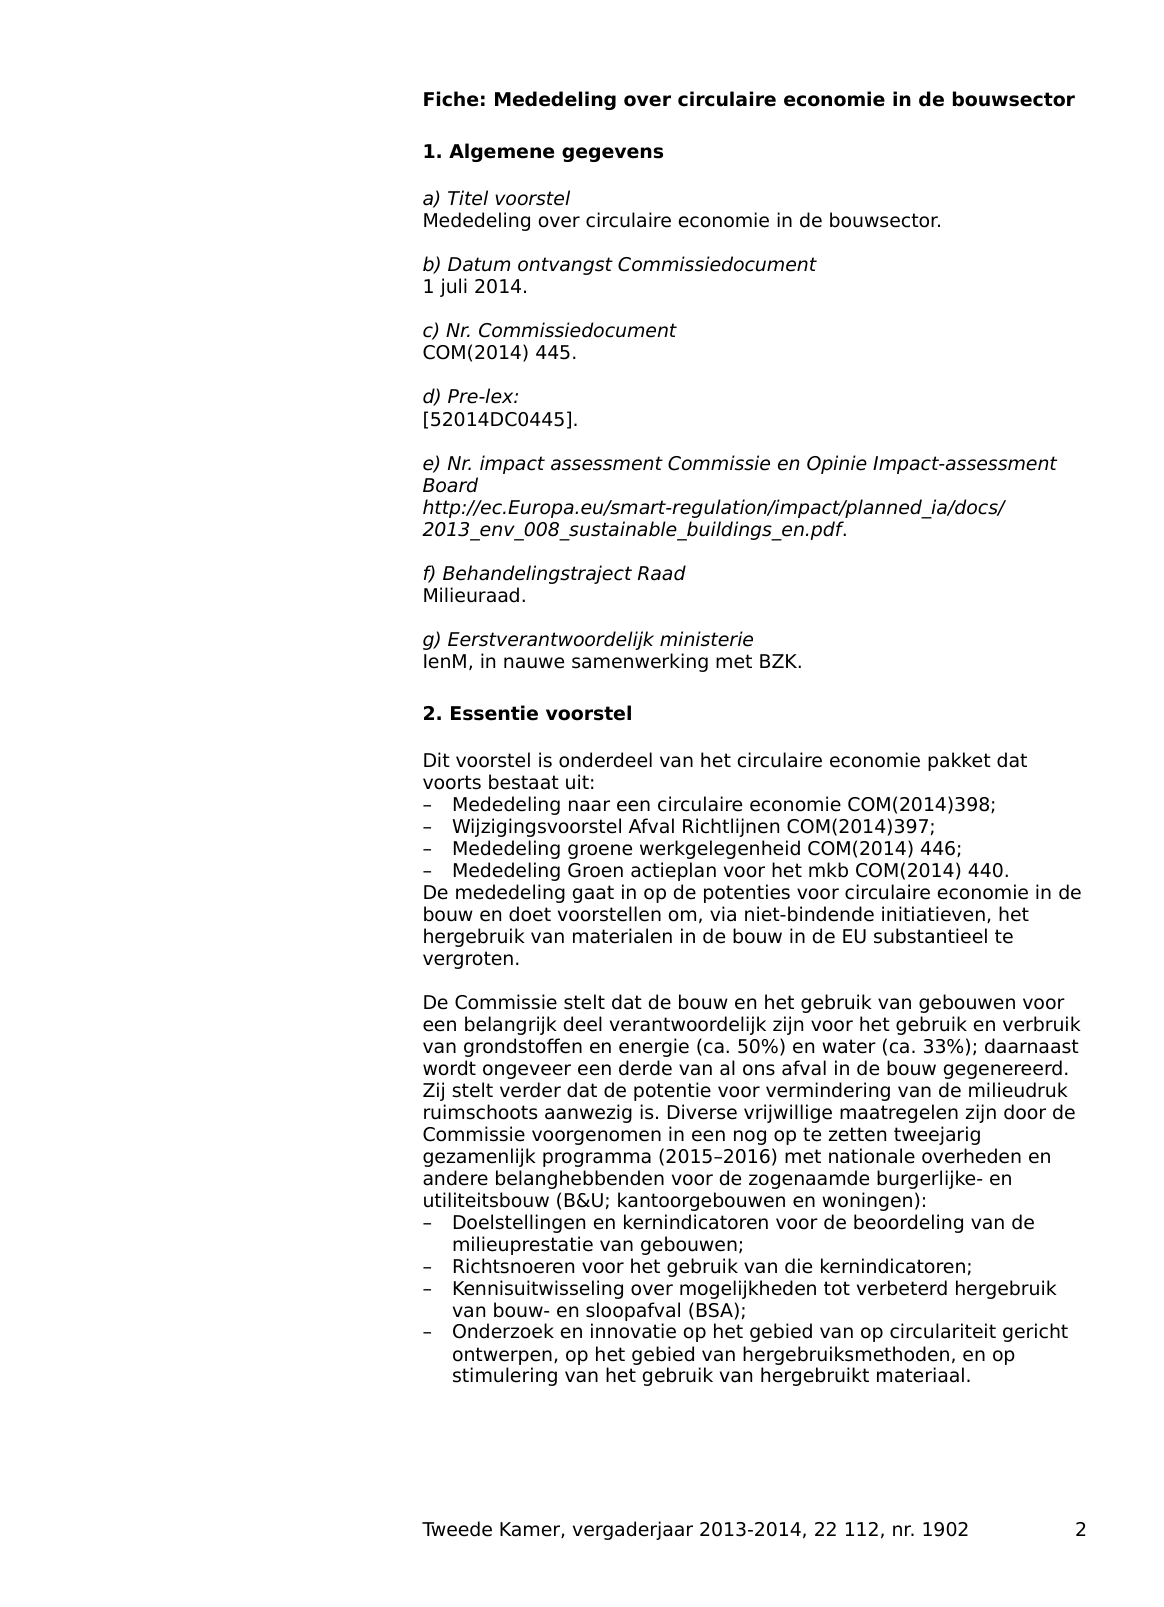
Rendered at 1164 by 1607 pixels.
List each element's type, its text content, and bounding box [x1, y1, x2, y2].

text e) Nr. impact assessment Commissie en Opinie Impact-assessment Board [422, 453, 1087, 497]
text Zij stelt verder dat de potentie voor vermindering van de milieudruk ruimschoots aanwezig is. Diverse vrijwillige maatregelen zijn door de Commissie voorgenomen in een nog op te zetten tweejarig gezamenlijk programma (2015–2016) met nationale overheden en andere belanghebbenden voor de zogenaamde burgerlijke- en utiliteitsbouw (B&U; kantoorgebouwen en woningen): [422, 1080, 1087, 1212]
text – Doelstellingen en kernindicatoren voor de beoordeling van de milieuprestatie van gebouwen; [422, 1212, 1087, 1256]
subtitle 2. Essentie voorstel [422, 703, 1087, 725]
text [52014DC0445]. [422, 408, 1087, 430]
text b) Datum ontvangst Commissiedocument [422, 254, 1087, 276]
subtitle Fiche: Mededeling over circulaire economie in de bouwsector [422, 89, 1087, 111]
text f) Behandelingstraject Raad [422, 563, 1087, 585]
text a) Titel voorstel [422, 188, 1087, 210]
text COM(2014) 445. [422, 342, 1087, 364]
text c) Nr. Commissiedocument [422, 320, 1087, 342]
text d) Pre-lex: [422, 386, 1087, 408]
text – Richtsnoeren voor het gebruik van die kernindicatoren; [422, 1256, 1087, 1277]
text De Commissie stelt dat de bouw en het gebruik van gebouwen voor een belangrijk deel verantwoordelijk zijn voor het gebruik en verbruik van grondstoffen en energie (ca. 50%) en water (ca. 33%); daarnaast wordt ongeveer een derde van al ons afval in de bouw gegenereerd. [422, 992, 1087, 1080]
text – Wijzigingsvoorstel Afval Richtlijnen COM(2014)397; [422, 816, 1087, 838]
text – Mededeling Groen actieplan voor het mkb COM(2014) 440. [422, 860, 1087, 882]
text Dit voorstel is onderdeel van het circulaire economie pakket dat voorts bestaat uit: [422, 750, 1087, 794]
text – Mededeling groene werkgelegenheid COM(2014) 446; [422, 838, 1087, 860]
text – Kennisuitwisseling over mogelijkheden tot verbeterd hergebruik van bouw- en sloopafval (BSA); [422, 1277, 1087, 1321]
text http://ec.Europa.eu/smart-regulation/impact/planned_ia/docs/2013_env_008_sustainable_buildings_en.pdf. [422, 497, 1087, 541]
text Milieuraad. [422, 585, 1087, 607]
text Mededeling over circulaire economie in de bouwsector. [422, 210, 1087, 232]
text IenM, in nauwe samenwerking met BZK. [422, 651, 1087, 673]
text 1 juli 2014. [422, 276, 1087, 298]
text – Onderzoek en innovatie op het gebied van op circulariteit gericht ontwerpen, op het gebied van hergebruiksmethoden, en op stimulering van het gebruik van hergebruikt materiaal. [422, 1321, 1087, 1387]
text g) Eerstverantwoordelijk ministerie [422, 629, 1087, 651]
subtitle 1. Algemene gegevens [422, 141, 1087, 163]
text – Mededeling naar een circulaire economie COM(2014)398; [422, 794, 1087, 816]
text De mededeling gaat in op de potenties voor circulaire economie in de bouw en doet voorstellen om, via niet-bindende initiatieven, het hergebruik van materialen in de bouw in de EU substantieel te vergroten. [422, 882, 1087, 969]
